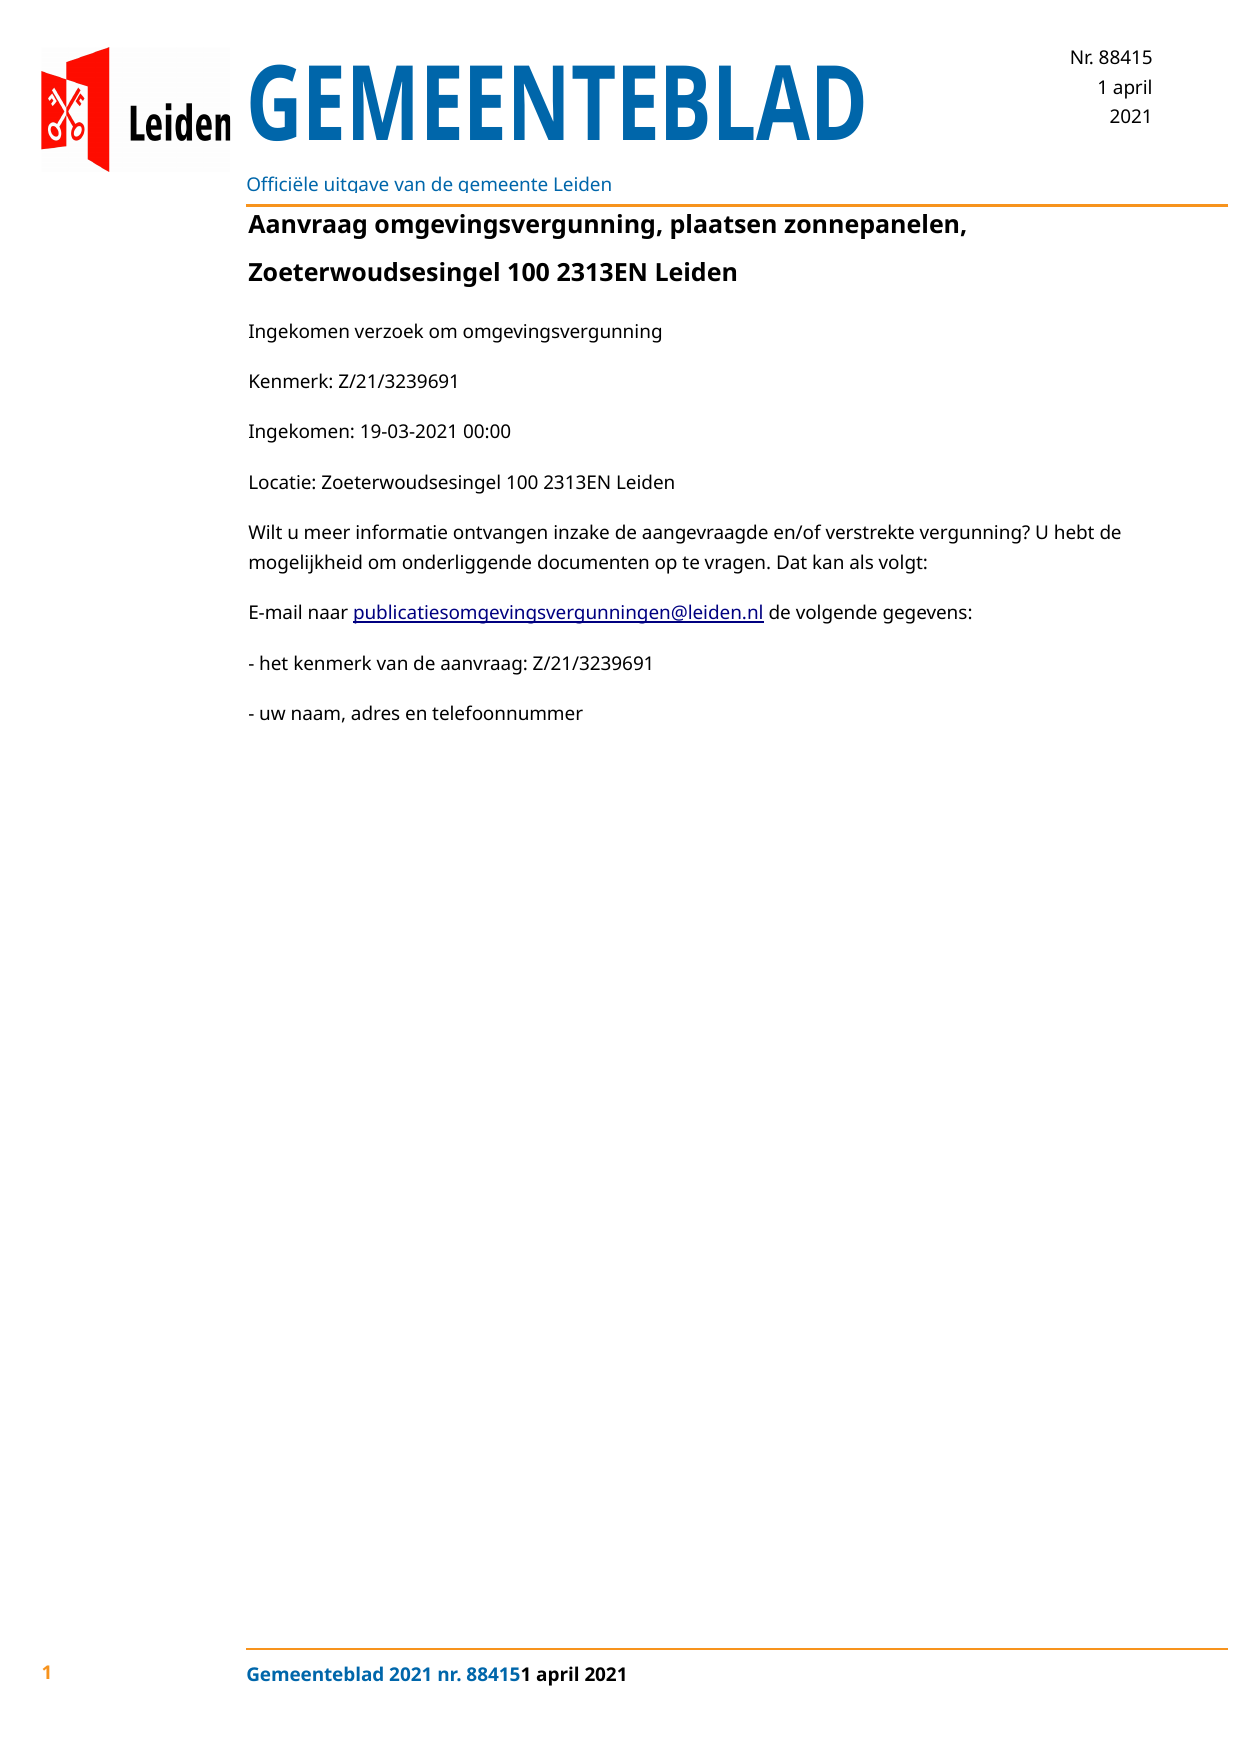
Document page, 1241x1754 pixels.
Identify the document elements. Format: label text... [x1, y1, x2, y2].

picture [41, 47, 231, 172]
text - het kenmerk van de aanvraag: Z/21/3239691 [248, 650, 1152, 676]
text E-mail naar publicatiesomgevingsvergunningen@leiden.nl de volgende gegevens: [248, 599, 1152, 625]
text Kenmerk: Z/21/3239691 [248, 368, 1152, 394]
text Aanvraag omgevingsvergunning, plaatsen zonnepanelen, Zoeterwoudsesingel 100 2313EN Leiden [248, 207, 1152, 288]
text Ingekomen verzoek om omgevingsvergunning [248, 318, 1152, 344]
text - uw naam, adres en telefoonnummer [248, 700, 1152, 726]
text Locatie: Zoeterwoudsesingel 100 2313EN Leiden [248, 469, 1152, 495]
text Wilt u meer informatie ontvangen inzake de aangevraagde en/of verstrekte vergunning? U hebt de mogelijkheid om onderliggende documenten op te vragen. Dat kan als volgt: [248, 519, 1152, 575]
text Ingekomen: 19-03-2021 00:00 [248, 419, 1152, 444]
